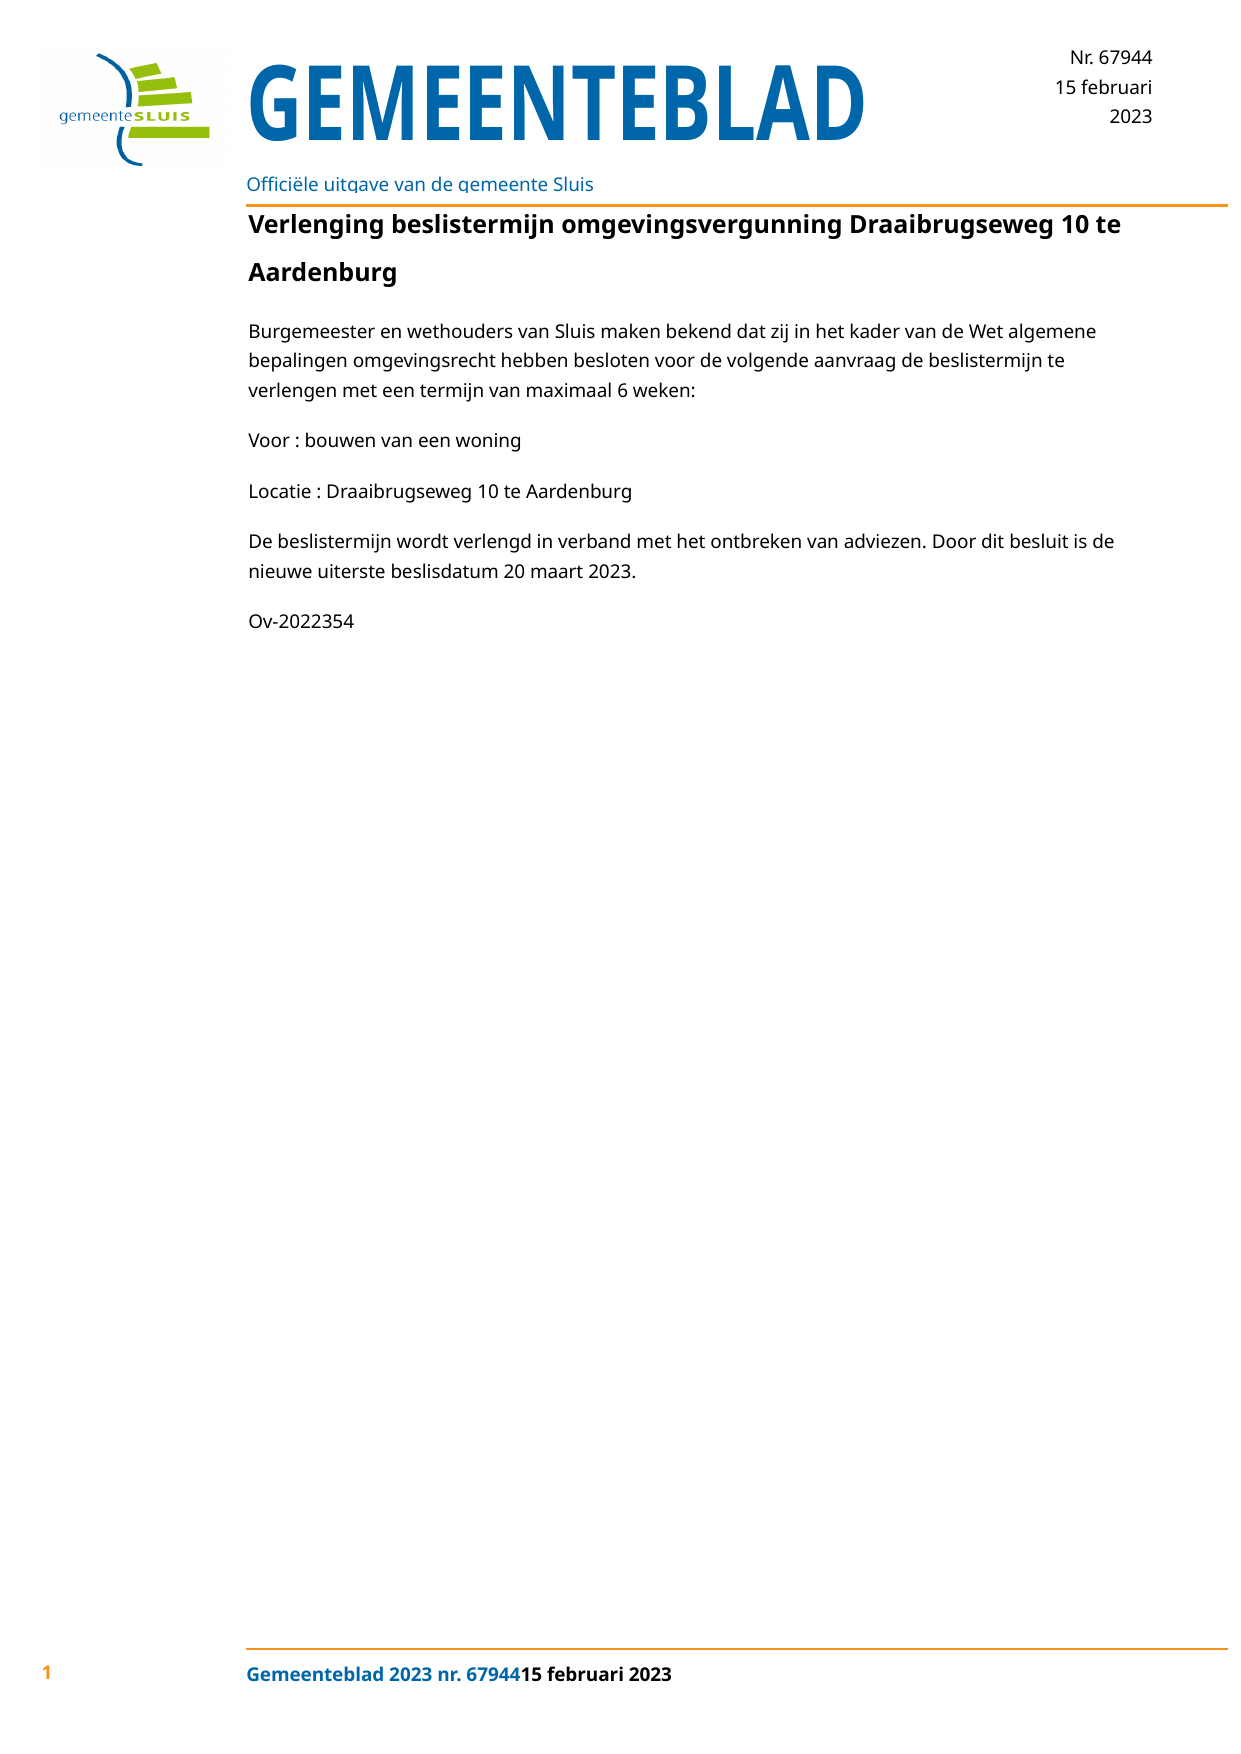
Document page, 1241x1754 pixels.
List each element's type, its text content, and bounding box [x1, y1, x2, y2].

text Locatie : Draaibrugseweg 10 te Aardenburg [248, 478, 1152, 504]
text Ov-2022354 [248, 608, 1152, 634]
text Verlenging beslistermijn omgevingsvergunning Draaibrugseweg 10 te Aardenburg [248, 207, 1152, 288]
text Burgemeester en wethouders van Sluis maken bekend dat zij in het kader van de Wet algemene bepalingen omgevingsrecht hebben besloten voor de volgende aanvraag de beslistermijn te verlengen met een termijn van maximaal 6 weken: [248, 318, 1152, 403]
picture [41, 47, 231, 172]
text Voor : bouwen van een woning [248, 427, 1152, 453]
text De beslistermijn wordt verlengd in verband met het ontbreken van adviezen. Door dit besluit is de nieuwe uiterste beslisdatum 20 maart 2023. [248, 528, 1152, 584]
